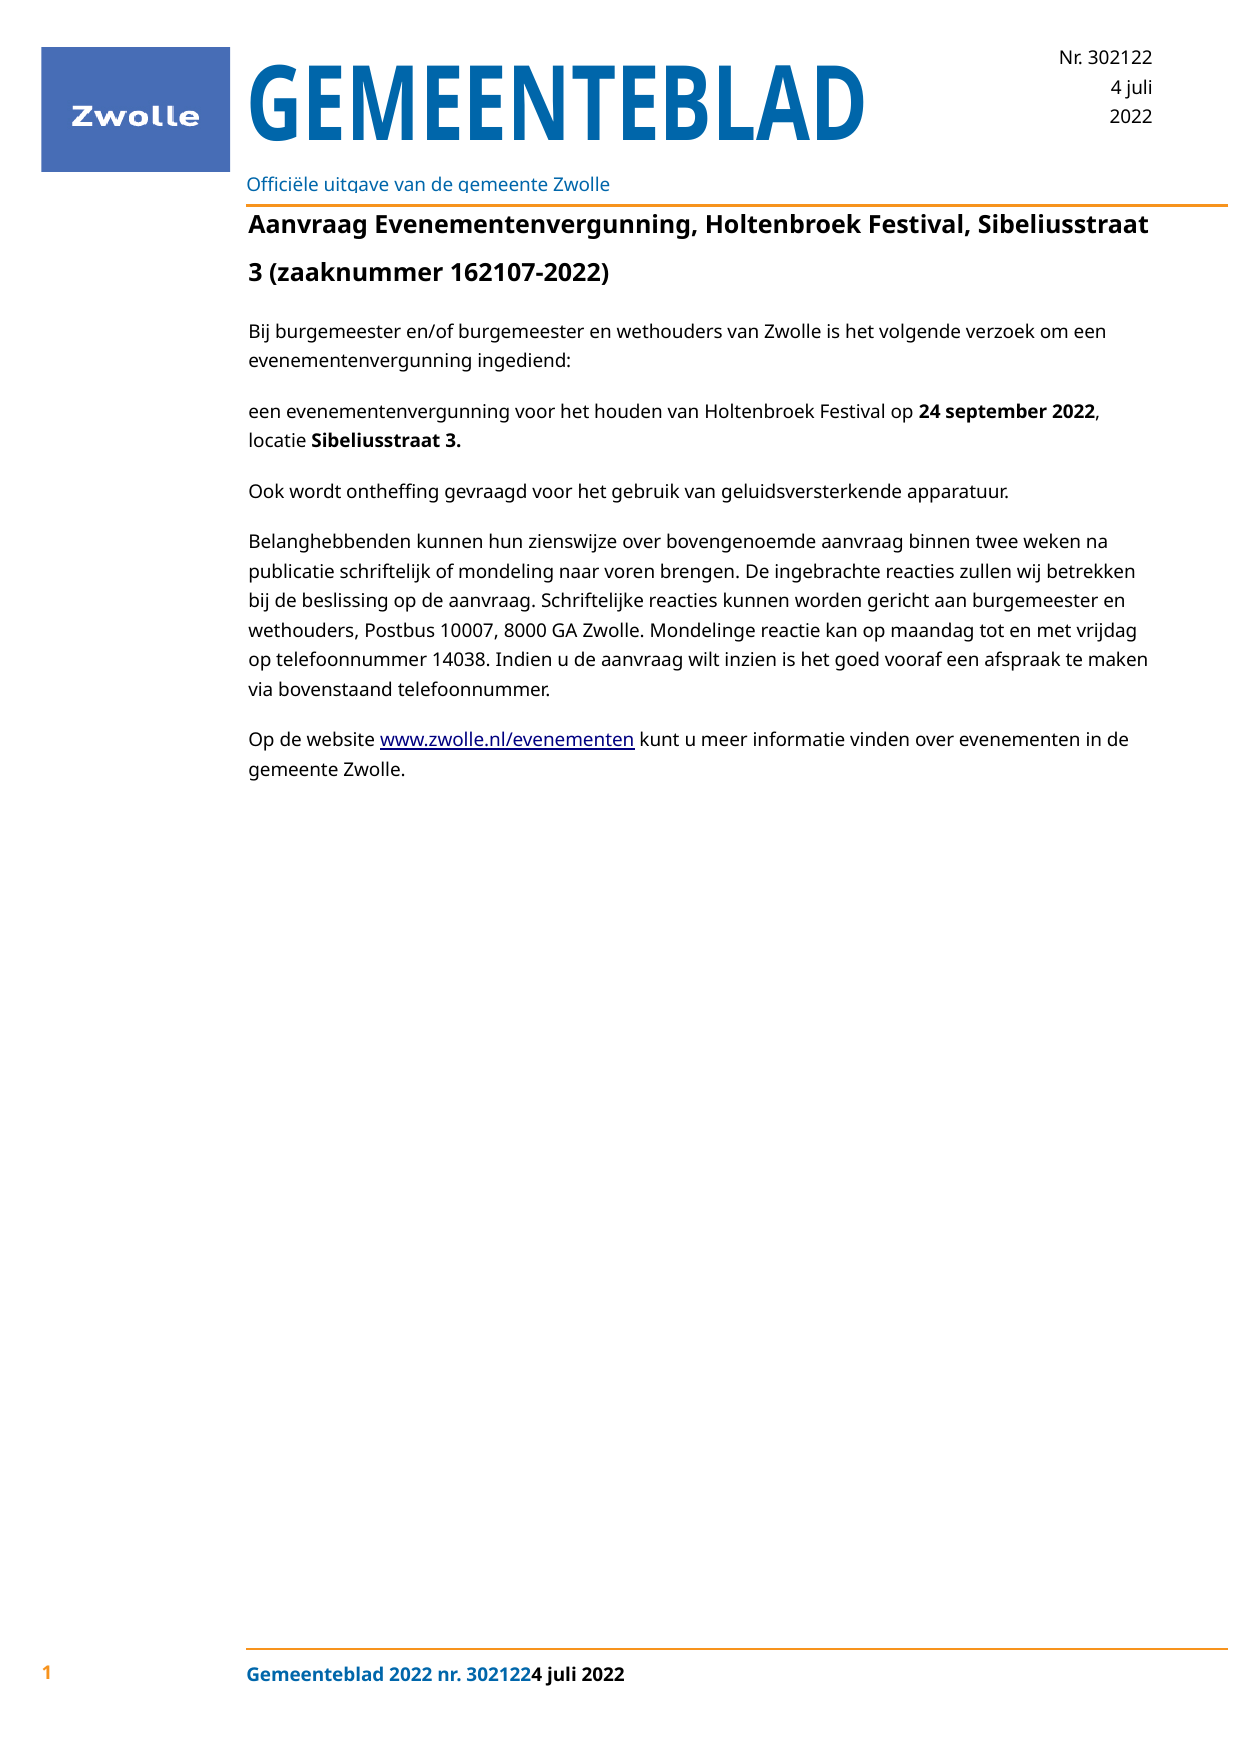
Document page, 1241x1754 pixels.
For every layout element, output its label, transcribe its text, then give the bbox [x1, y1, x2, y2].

text Bij burgemeester en/of burgemeester en wethouders van Zwolle is het volgende verzoek om een evenementenvergunning ingediend: [248, 318, 1152, 373]
text Aanvraag Evenementenvergunning, Holtenbroek Festival, Sibeliusstraat 3 (zaaknummer 162107-2022) [248, 207, 1152, 288]
text Belanghebbenden kunnen hun zienswijze over bovengenoemde aanvraag binnen twee weken na publicatie schriftelijk of mondeling naar voren brengen. De ingebrachte reacties zullen wij betrekken bij de beslissing op de aanvraag. Schriftelijke reacties kunnen worden gericht aan burgemeester en wethouders, Postbus 10007, 8000 GA Zwolle. Mondelinge reactie kan op maandag tot en met vrijdag op telefoonnummer 14038. Indien u de aanvraag wilt inzien is het goed vooraf een afspraak te maken via bovenstaand telefoonnummer. [248, 528, 1152, 702]
text Ook wordt ontheffing gevraagd voor het gebruik van geluidsversterkende apparatuur. [248, 478, 1152, 504]
text Op de website www.zwolle.nl/evenementen kunt u meer informatie vinden over evenementen in de gemeente Zwolle. [248, 727, 1152, 782]
picture [41, 47, 231, 172]
text een evenementenvergunning voor het houden van Holtenbroek Festival op 24 september 2022, locatie Sibeliusstraat 3. [248, 398, 1152, 453]
